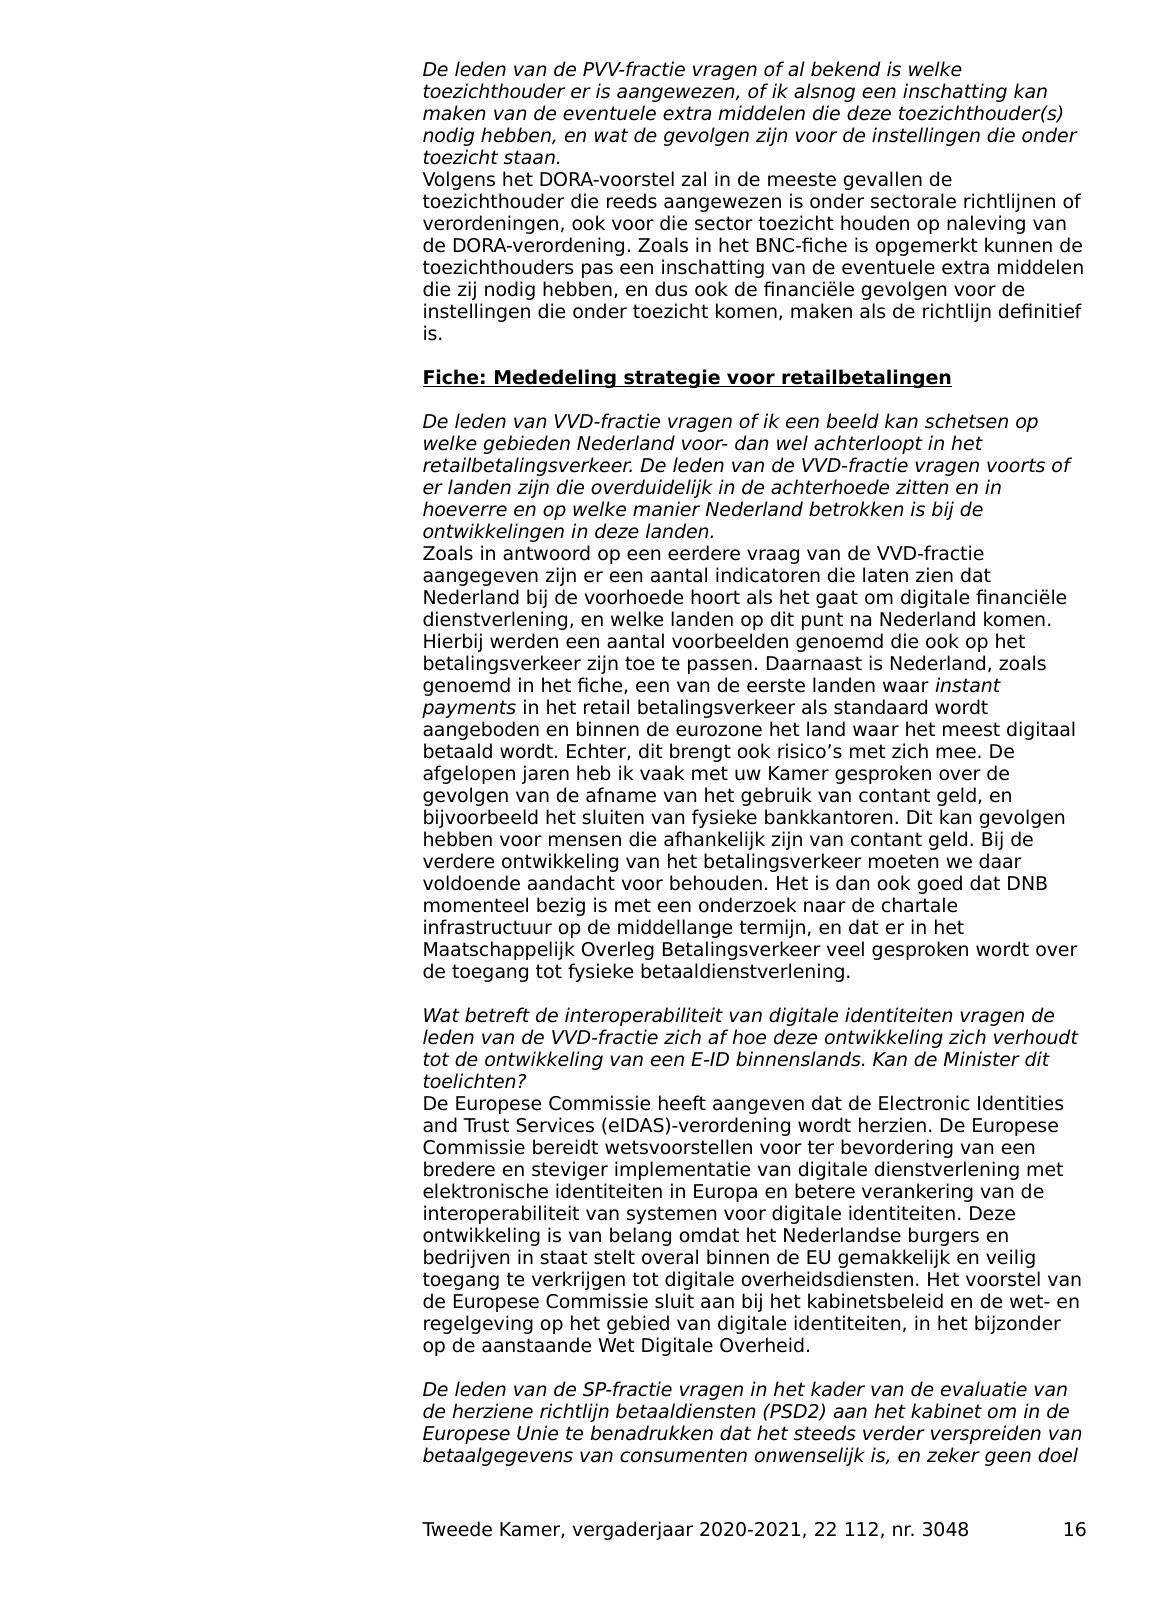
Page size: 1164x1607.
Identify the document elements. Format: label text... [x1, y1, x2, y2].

text De leden van de SP-fractie vragen in het kader van de evaluatie van de herziene richtlijn betaaldiensten (PSD2) aan het kabinet om in de Europese Unie te benadrukken dat het steeds verder verspreiden van betaalgegevens van consumenten onwenselijk is, en zeker geen doel [422, 1379, 1087, 1467]
subtitle Fiche: Mededeling strategie voor retailbetalingen [422, 367, 1087, 389]
text Wat betreft de interoperabiliteit van digitale identiteiten vragen de leden van de VVD-fractie zich af hoe deze ontwikkeling zich verhoudt tot de ontwikkeling van een E-ID binnenslands. Kan de Minister dit toelichten? [422, 1005, 1087, 1093]
text Zoals in antwoord op een eerdere vraag van de VVD-fractie aangegeven zijn er een aantal indicatoren die laten zien dat Nederland bij de voorhoede hoort als het gaat om digitale financiële dienstverlening, en welke landen op dit punt na Nederland komen. Hierbij werden een aantal voorbeelden genoemd die ook op het betalingsverkeer zijn toe te passen. Daarnaast is Nederland, zoals genoemd in het fiche, een van de eerste landen waar instant payments in het retail betalingsverkeer als standaard wordt aangeboden en binnen de eurozone het land waar het meest digitaal betaald wordt. Echter, dit brengt ook risico’s met zich mee. De afgelopen jaren heb ik vaak met uw Kamer gesproken over de gevolgen van de afname van het gebruik van contant geld, en bijvoorbeeld het sluiten van fysieke bankkantoren. Dit kan gevolgen hebben voor mensen die afhankelijk zijn van contant geld. Bij de verdere ontwikkeling van het betalingsverkeer moeten we daar voldoende aandacht voor behouden. Het is dan ook goed dat DNB momenteel bezig is met een onderzoek naar de chartale infrastructuur op de middellange termijn, en dat er in het Maatschappelijk Overleg Betalingsverkeer veel gesproken wordt over de toegang tot fysieke betaaldienstverlening. [422, 543, 1087, 983]
text De leden van de PVV-fractie vragen of al bekend is welke toezichthouder er is aangewezen, of ik alsnog een inschatting kan maken van de eventuele extra middelen die deze toezichthouder(s) nodig hebben, en wat de gevolgen zijn voor de instellingen die onder toezicht staan. [422, 59, 1087, 169]
text Volgens het DORA-voorstel zal in de meeste gevallen de toezichthouder die reeds aangewezen is onder sectorale richtlijnen of verordeningen, ook voor die sector toezicht houden op naleving van de DORA-verordening. Zoals in het BNC-fiche is opgemerkt kunnen de toezichthouders pas een inschatting van de eventuele extra middelen die zij nodig hebben, en dus ook de financiële gevolgen voor de instellingen die onder toezicht komen, maken als de richtlijn definitief is. [422, 169, 1087, 345]
text De Europese Commissie heeft aangeven dat de Electronic Identities and Trust Services (eIDAS)-verordening wordt herzien. De Europese Commissie bereidt wetsvoorstellen voor ter bevordering van een bredere en steviger implementatie van digitale dienstverlening met elektronische identiteiten in Europa en betere verankering van de interoperabiliteit van systemen voor digitale identiteiten. Deze ontwikkeling is van belang omdat het Nederlandse burgers en bedrijven in staat stelt overal binnen de EU gemakkelijk en veilig toegang te verkrijgen tot digitale overheidsdiensten. Het voorstel van de Europese Commissie sluit aan bij het kabinetsbeleid en de wet- en regelgeving op het gebied van digitale identiteiten, in het bijzonder op de aanstaande Wet Digitale Overheid. [422, 1093, 1087, 1356]
text De leden van VVD-fractie vragen of ik een beeld kan schetsen op welke gebieden Nederland voor- dan wel achterloopt in het retailbetalingsverkeer. De leden van de VVD-fractie vragen voorts of er landen zijn die overduidelijk in de achterhoede zitten en in hoeverre en op welke manier Nederland betrokken is bij de ontwikkelingen in deze landen. [422, 411, 1087, 543]
